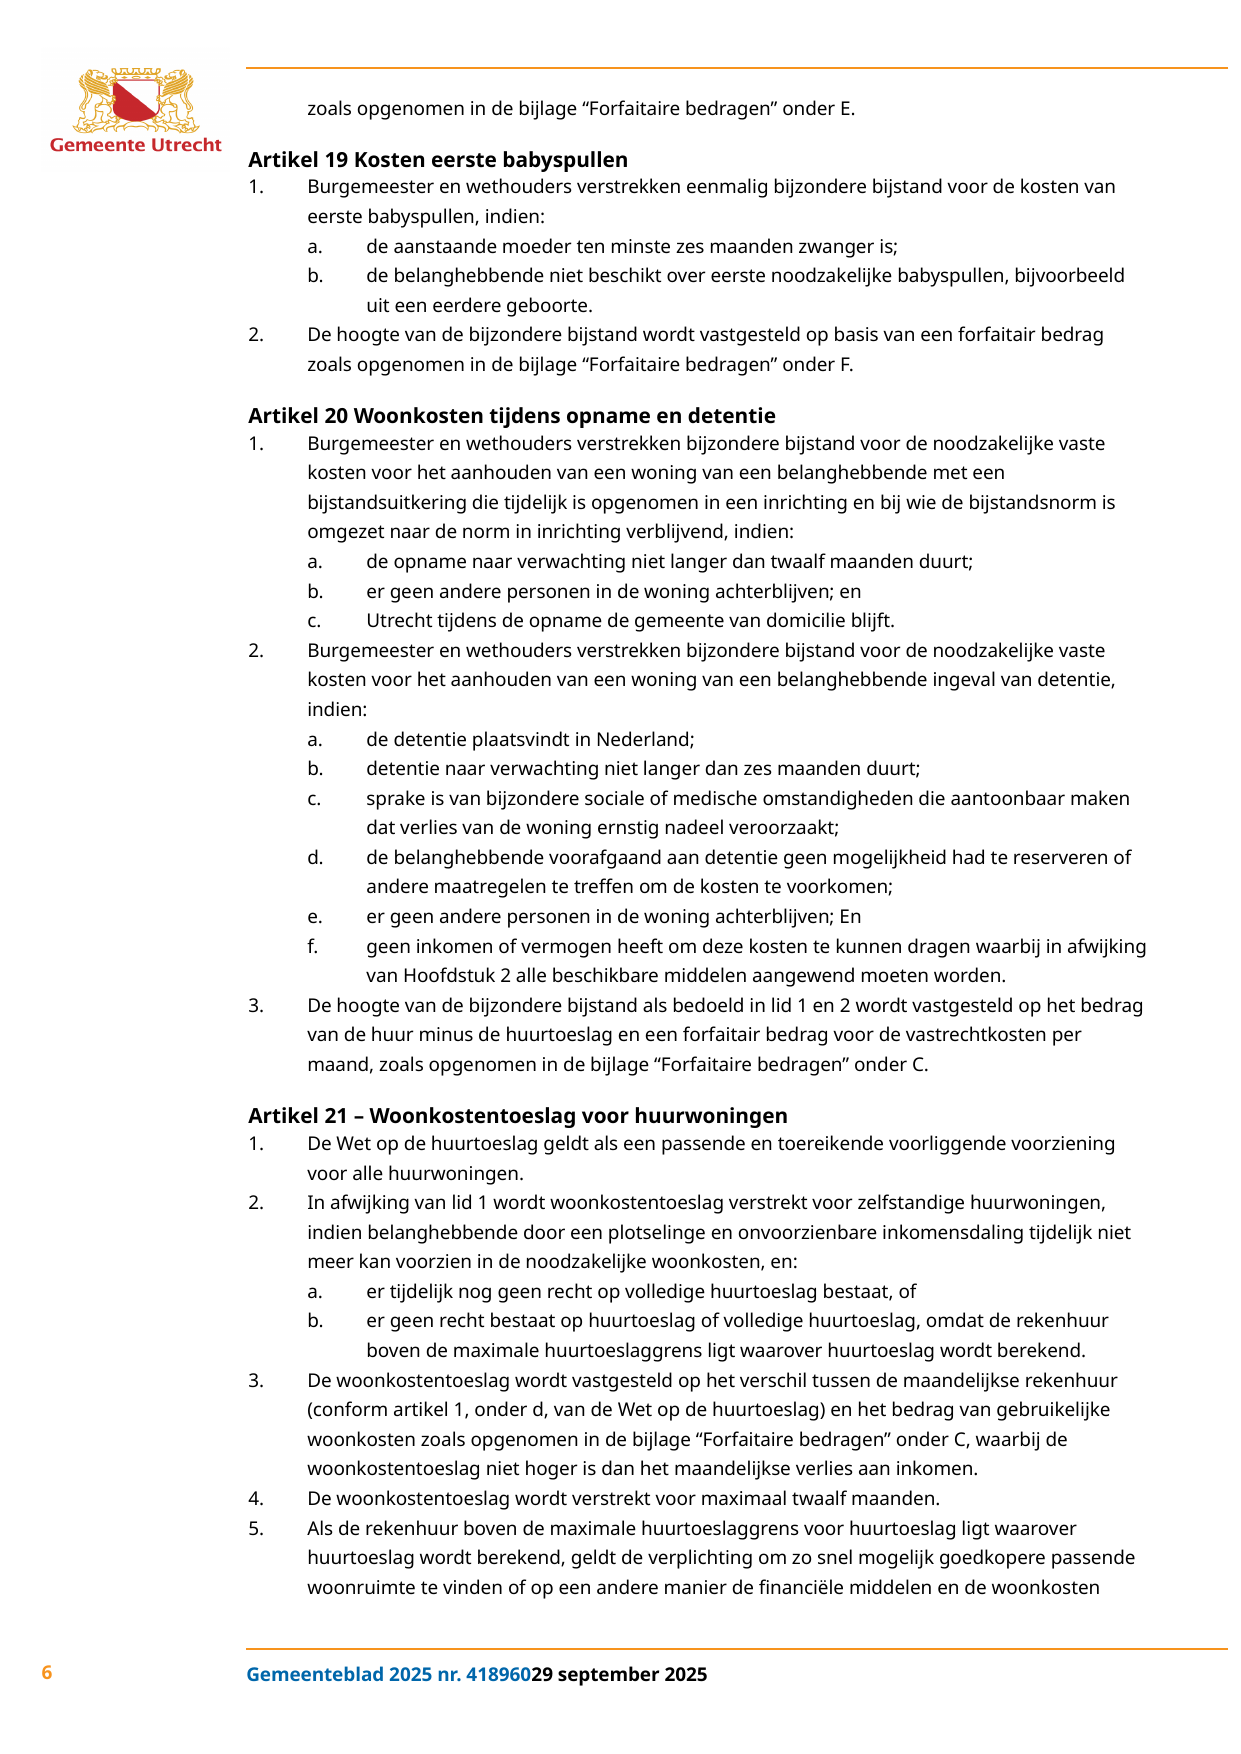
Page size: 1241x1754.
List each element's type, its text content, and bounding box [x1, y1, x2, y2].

list In afwijking van lid 1 wordt woonkostentoeslag verstrekt voor zelfstandige huurwoningen, indien belanghebbende door een plotselinge en onvoorzienbare inkomensdaling tijdelijk niet meer kan voorzien in de noodzakelijke woonkosten, en: [248, 1189, 1152, 1274]
list er tijdelijk nog geen recht op volledige huurtoeslag bestaat, of [307, 1278, 1152, 1304]
list De Wet op de huurtoeslag geldt als een passende en toereikende voorliggende voorziening voor alle huurwoningen. [248, 1130, 1152, 1185]
list er geen andere personen in de woning achterblijven; en [307, 578, 1152, 604]
list De hoogte van de bijzondere bijstand als bedoeld in lid 1 en 2 wordt vastgesteld op het bedrag van de huur minus de huurtoeslag en een forfaitair bedrag voor de vastrechtkosten per maand, zoals opgenomen in de bijlage “Forfaitaire bedragen” onder C. [248, 992, 1152, 1077]
list de belanghebbende voorafgaand aan detentie geen mogelijkheid had te reserveren of andere maatregelen te treffen om de kosten te voorkomen; [307, 844, 1152, 899]
list De woonkostentoeslag wordt verstrekt voor maximaal twaalf maanden. [248, 1485, 1152, 1511]
list zoals opgenomen in de bijlage “Forfaitaire bedragen” onder E. [248, 95, 1152, 121]
list Burgemeester en wethouders verstrekken bijzondere bijstand voor de noodzakelijke vaste kosten voor het aanhouden van een woning van een belanghebbende met een bijstandsuitkering die tijdelijk is opgenomen in een inrichting en bij wie de bijstandsnorm is omgezet naar de norm in inrichting verblijvend, indien: [248, 430, 1152, 544]
list Als de rekenhuur boven de maximale huurtoeslaggrens voor huurtoeslag ligt waarover huurtoeslag wordt berekend, geldt de verplichting om zo snel mogelijk goedkopere passende woonruimte te vinden of op een andere manier de financiële middelen en de woonkosten [248, 1515, 1152, 1599]
list De hoogte van de bijzondere bijstand wordt vastgesteld op basis van een forfaitair bedrag zoals opgenomen in de bijlage “Forfaitaire bedragen” onder F. [248, 322, 1152, 377]
list er geen andere personen in de woning achterblijven; En [307, 903, 1152, 929]
list Burgemeester en wethouders verstrekken eenmalig bijzondere bijstand voor de kosten van eerste babyspullen, indien: [248, 174, 1152, 229]
list de aanstaande moeder ten minste zes maanden zwanger is; [307, 233, 1152, 258]
text Artikel 21 – Woonkostentoeslag voor huurwoningen [248, 1102, 1152, 1130]
text Artikel 19 Kosten eerste babyspullen [248, 145, 1152, 174]
text Artikel 20 Woonkosten tijdens opname en detentie [248, 402, 1152, 430]
picture [41, 47, 231, 172]
list sprake is van bijzondere sociale of medische omstandigheden die aantoonbaar maken dat verlies van de woning ernstig nadeel veroorzaakt; [307, 785, 1152, 840]
list de detentie plaatsvindt in Nederland; [307, 726, 1152, 752]
list detentie naar verwachting niet langer dan zes maanden duurt; [307, 755, 1152, 781]
list Burgemeester en wethouders verstrekken bijzondere bijstand voor de noodzakelijke vaste kosten voor het aanhouden van een woning van een belanghebbende ingeval van detentie, indien: [248, 637, 1152, 722]
list de opname naar verwachting niet langer dan twaalf maanden duurt; [307, 548, 1152, 574]
list geen inkomen of vermogen heeft om deze kosten te kunnen dragen waarbij in afwijking van Hoofdstuk 2 alle beschikbare middelen aangewend moeten worden. [307, 933, 1152, 988]
list de belanghebbende niet beschikt over eerste noodzakelijke babyspullen, bijvoorbeeld uit een eerdere geboorte. [307, 262, 1152, 318]
list De woonkostentoeslag wordt vastgesteld op het verschil tussen de maandelijkse rekenhuur (conform artikel 1, onder d, van de Wet op de huurtoeslag) en het bedrag van gebruikelijke woonkosten zoals opgenomen in de bijlage “Forfaitaire bedragen” onder C, waarbij de woonkostentoeslag niet hoger is dan het maandelijkse verlies aan inkomen. [248, 1367, 1152, 1481]
list Utrecht tijdens de opname de gemeente van domicilie blijft. [307, 607, 1152, 633]
list er geen recht bestaat op huurtoeslag of volledige huurtoeslag, omdat de rekenhuur boven de maximale huurtoeslaggrens ligt waarover huurtoeslag wordt berekend. [307, 1308, 1152, 1363]
